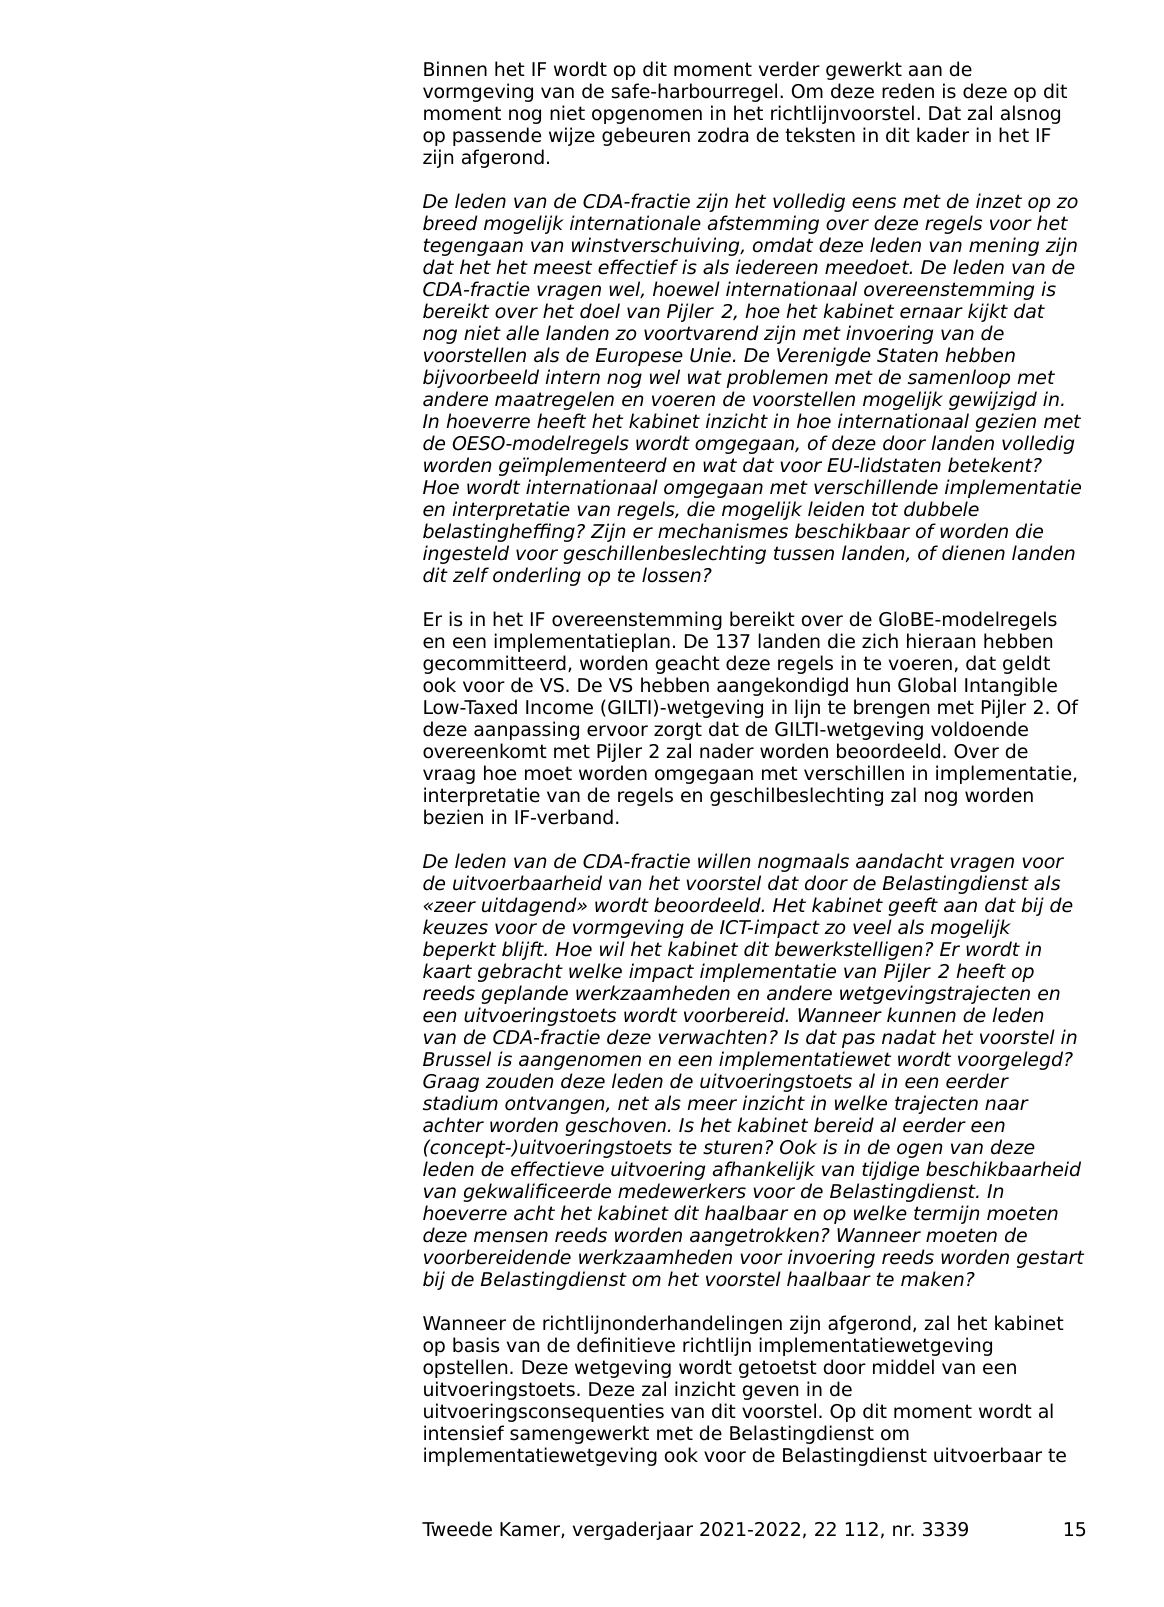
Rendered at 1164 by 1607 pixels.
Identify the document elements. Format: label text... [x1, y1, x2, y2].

text De leden van de CDA-fractie willen nogmaals aandacht vragen voor de uitvoerbaarheid van het voorstel dat door de Belastingdienst als «zeer uitdagend» wordt beoordeeld. Het kabinet geeft aan dat bij de keuzes voor de vormgeving de ICT-impact zo veel als mogelijk beperkt blijft. Hoe wil het kabinet dit bewerkstelligen? Er wordt in kaart gebracht welke impact implementatie van Pijler 2 heeft op reeds geplande werkzaamheden en andere wetgevingstrajecten en een uitvoeringstoets wordt voorbereid. Wanneer kunnen de leden van de CDA-fractie deze verwachten? Is dat pas nadat het voorstel in Brussel is aangenomen en een implementatiewet wordt voorgelegd? Graag zouden deze leden de uitvoeringstoets al in een eerder stadium ontvangen, net als meer inzicht in welke trajecten naar achter worden geschoven. Is het kabinet bereid al eerder een (concept-)uitvoeringstoets te sturen? Ook is in de ogen van deze leden de effectieve uitvoering afhankelijk van tijdige beschikbaarheid van gekwalificeerde medewerkers voor de Belastingdienst. In hoeverre acht het kabinet dit haalbaar en op welke termijn moeten deze mensen reeds worden aangetrokken? Wanneer moeten de voorbereidende werkzaamheden voor invoering reeds worden gestart bij de Belastingdienst om het voorstel haalbaar te maken? [422, 851, 1087, 1291]
text Wanneer de richtlijnonderhandelingen zijn afgerond, zal het kabinet op basis van de definitieve richtlijn implementatiewetgeving opstellen. Deze wetgeving wordt getoetst door middel van een uitvoeringstoets. Deze zal inzicht geven in de uitvoeringsconsequenties van dit voorstel. Op dit moment wordt al intensief samengewerkt met de Belastingdienst om implementatiewetgeving ook voor de Belastingdienst uitvoerbaar te [422, 1313, 1087, 1467]
text De leden van de CDA-fractie zijn het volledig eens met de inzet op zo breed mogelijk internationale afstemming over deze regels voor het tegengaan van winstverschuiving, omdat deze leden van mening zijn dat het het meest effectief is als iedereen meedoet. De leden van de CDA-fractie vragen wel, hoewel internationaal overeenstemming is bereikt over het doel van Pijler 2, hoe het kabinet ernaar kijkt dat nog niet alle landen zo voortvarend zijn met invoering van de voorstellen als de Europese Unie. De Verenigde Staten hebben bijvoorbeeld intern nog wel wat problemen met de samenloop met andere maatregelen en voeren de voorstellen mogelijk gewijzigd in. In hoeverre heeft het kabinet inzicht in hoe internationaal gezien met de OESO-modelregels wordt omgegaan, of deze door landen volledig worden geïmplementeerd en wat dat voor EU-lidstaten betekent? Hoe wordt internationaal omgegaan met verschillende implementatie en interpretatie van regels, die mogelijk leiden tot dubbele belastingheffing? Zijn er mechanismes beschikbaar of worden die ingesteld voor geschillenbeslechting tussen landen, of dienen landen dit zelf onderling op te lossen? [422, 191, 1087, 587]
text Binnen het IF wordt op dit moment verder gewerkt aan de vormgeving van de safe-harbourregel. Om deze reden is deze op dit moment nog niet opgenomen in het richtlijnvoorstel. Dat zal alsnog op passende wijze gebeuren zodra de teksten in dit kader in het IF zijn afgerond. [422, 59, 1087, 169]
text Er is in het IF overeenstemming bereikt over de GloBE-modelregels en een implementatieplan. De 137 landen die zich hieraan hebben gecommitteerd, worden geacht deze regels in te voeren, dat geldt ook voor de VS. De VS hebben aangekondigd hun Global Intangible Low-Taxed Income (GILTI)-wetgeving in lijn te brengen met Pijler 2. Of deze aanpassing ervoor zorgt dat de GILTI-wetgeving voldoende overeenkomt met Pijler 2 zal nader worden beoordeeld. Over de vraag hoe moet worden omgegaan met verschillen in implementatie, interpretatie van de regels en geschilbeslechting zal nog worden bezien in IF-verband. [422, 609, 1087, 829]
